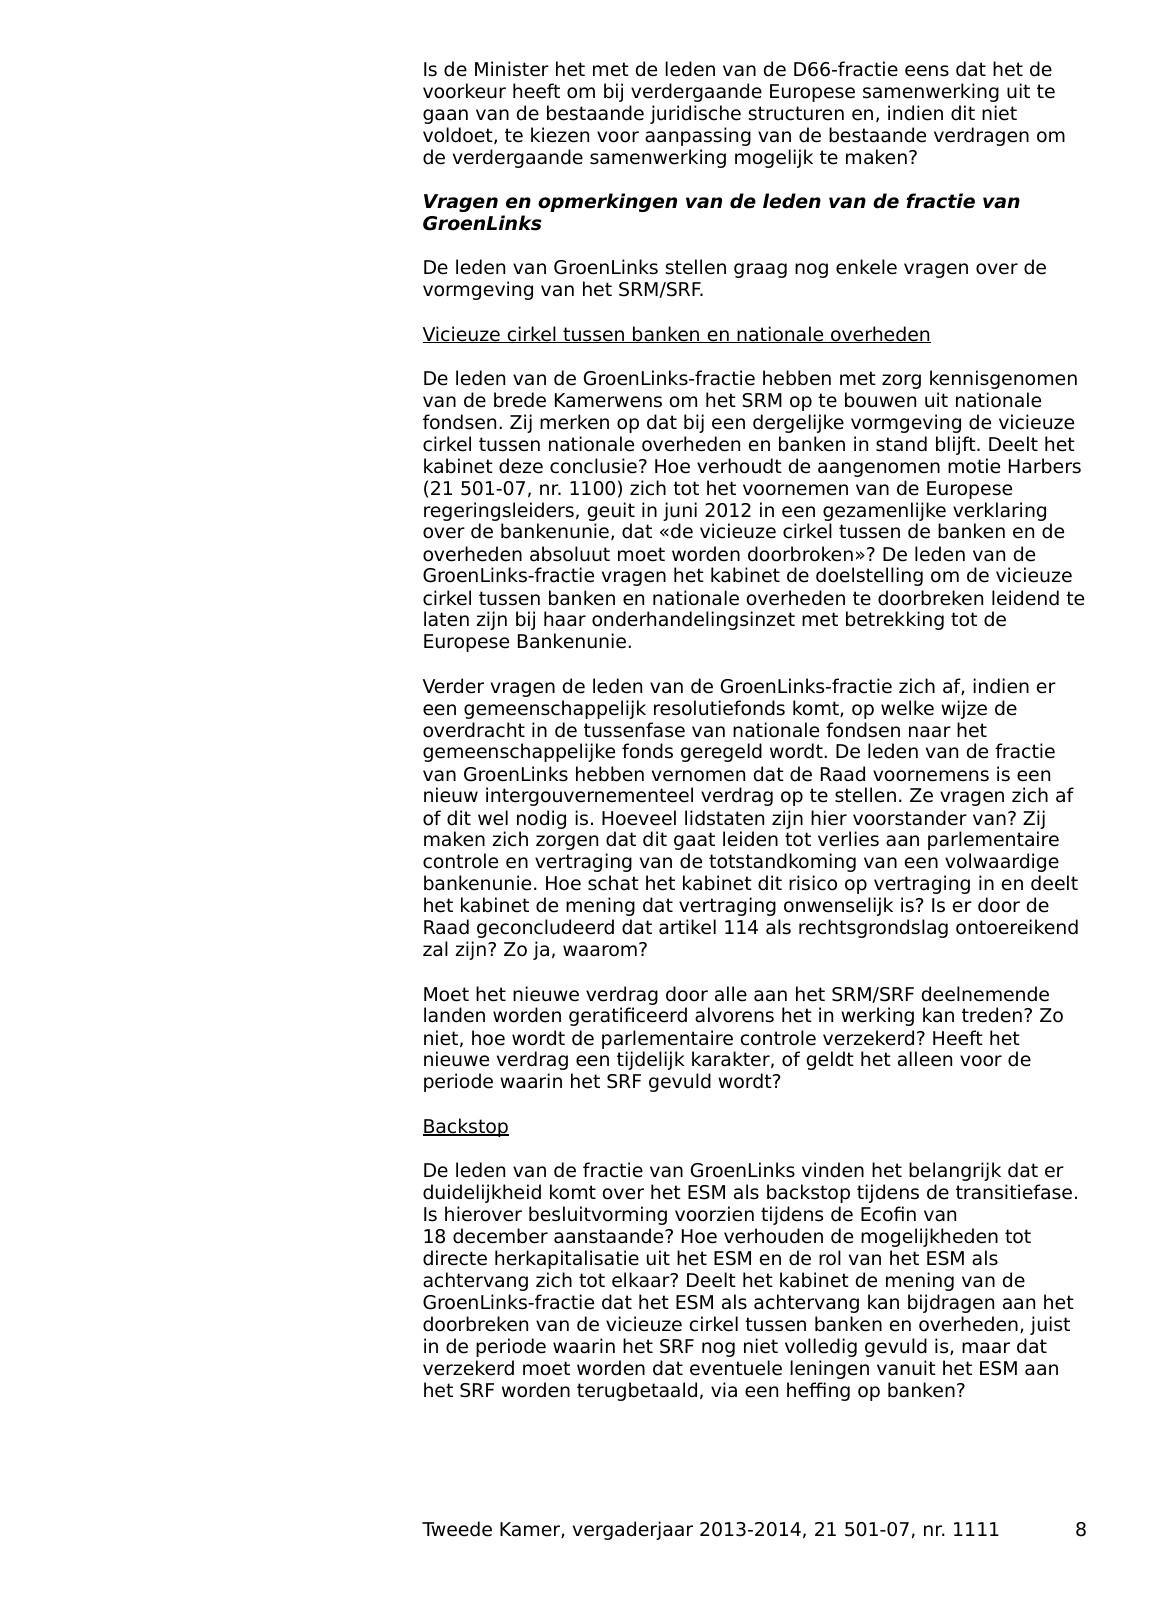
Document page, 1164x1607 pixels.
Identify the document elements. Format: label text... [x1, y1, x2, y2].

subtitle Vicieuze cirkel tussen banken en nationale overheden [422, 323, 1087, 345]
text De leden van de fractie van GroenLinks vinden het belangrijk dat er duidelijkheid komt over het ESM als backstop tijdens de transitiefase. Is hierover besluitvorming voorzien tijdens de Ecofin van 18 december aanstaande? Hoe verhouden de mogelijkheden tot directe herkapitalisatie uit het ESM en de rol van het ESM als achtervang zich tot elkaar? Deelt het kabinet de mening van de GroenLinks-fractie dat het ESM als achtervang kan bijdragen aan het doorbreken van de vicieuze cirkel tussen banken en overheden, juist in de periode waarin het SRF nog niet volledig gevuld is, maar dat verzekerd moet worden dat eventuele leningen vanuit het ESM aan het SRF worden terugbetaald, via een heffing op banken? [422, 1160, 1087, 1401]
subtitle Vragen en opmerkingen van de leden van de fractie van GroenLinks [422, 191, 1087, 235]
text Is de Minister het met de leden van de D66-fractie eens dat het de voorkeur heeft om bij verdergaande Europese samenwerking uit te gaan van de bestaande juridische structuren en, indien dit niet voldoet, te kiezen voor aanpassing van de bestaande verdragen om de verdergaande samenwerking mogelijk te maken? [422, 59, 1087, 169]
text De leden van GroenLinks stellen graag nog enkele vragen over de vormgeving van het SRM/SRF. [422, 257, 1087, 301]
text Verder vragen de leden van de GroenLinks-fractie zich af, indien er een gemeenschappelijk resolutiefonds komt, op welke wijze de overdracht in de tussenfase van nationale fondsen naar het gemeenschappelijke fonds geregeld wordt. De leden van de fractie van GroenLinks hebben vernomen dat de Raad voornemens is een nieuw intergouvernementeel verdrag op te stellen. Ze vragen zich af of dit wel nodig is. Hoeveel lidstaten zijn hier voorstander van? Zij maken zich zorgen dat dit gaat leiden tot verlies aan parlementaire controle en vertraging van de totstandkoming van een volwaardige bankenunie. Hoe schat het kabinet dit risico op vertraging in en deelt het kabinet de mening dat vertraging onwenselijk is? Is er door de Raad geconcludeerd dat artikel 114 als rechtsgrondslag ontoereikend zal zijn? Zo ja, waarom? [422, 676, 1087, 961]
subtitle Backstop [422, 1116, 1087, 1137]
text Moet het nieuwe verdrag door alle aan het SRM/SRF deelnemende landen worden geratificeerd alvorens het in werking kan treden? Zo niet, hoe wordt de parlementaire controle verzekerd? Heeft het nieuwe verdrag een tijdelijk karakter, of geldt het alleen voor de periode waarin het SRF gevuld wordt? [422, 983, 1087, 1093]
text De leden van de GroenLinks-fractie hebben met zorg kennisgenomen van de brede Kamerwens om het SRM op te bouwen uit nationale fondsen. Zij merken op dat bij een dergelijke vormgeving de vicieuze cirkel tussen nationale overheden en banken in stand blijft. Deelt het kabinet deze conclusie? Hoe verhoudt de aangenomen motie Harbers (21 501-07, nr. 1100) zich tot het voornemen van de Europese regeringsleiders, geuit in juni 2012 in een gezamenlijke verklaring over de bankenunie, dat «de vicieuze cirkel tussen de banken en de overheden absoluut moet worden doorbroken»? De leden van de GroenLinks-fractie vragen het kabinet de doelstelling om de vicieuze cirkel tussen banken en nationale overheden te doorbreken leidend te laten zijn bij haar onderhandelingsinzet met betrekking tot de Europese Bankenunie. [422, 368, 1087, 653]
